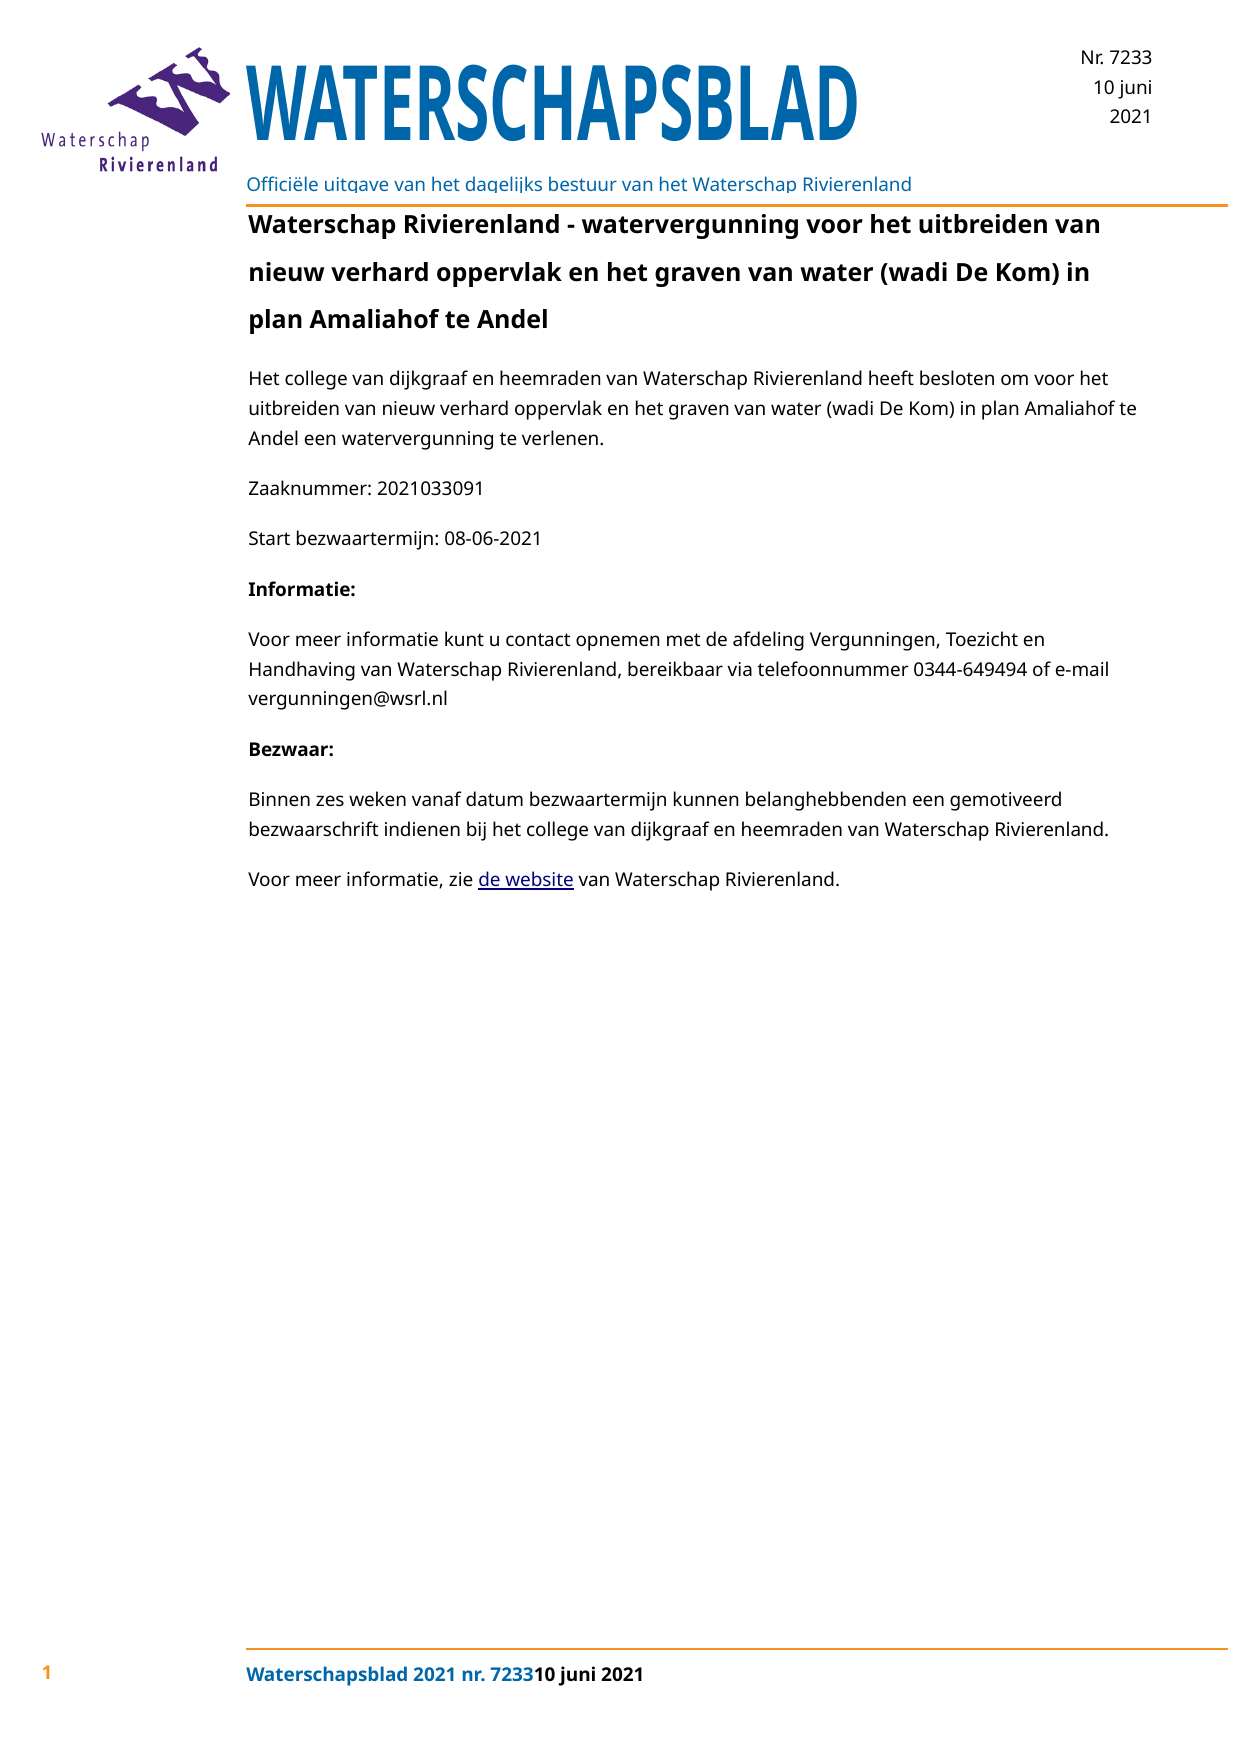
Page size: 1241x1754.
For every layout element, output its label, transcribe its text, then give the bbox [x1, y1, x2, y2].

text Informatie: [248, 576, 1152, 602]
text Het college van dijkgraaf en heemraden van Waterschap Rivierenland heeft besloten om voor het uitbreiden van nieuw verhard oppervlak en het graven van water (wadi De Kom) in plan Amaliahof te Andel een watervergunning te verlenen. [248, 366, 1152, 450]
text Voor meer informatie kunt u contact opnemen met de afdeling Vergunningen, Toezicht en Handhaving van Waterschap Rivierenland, bereikbaar via telefoonnummer 0344-649494 of e-mail vergunningen@wsrl.nl [248, 626, 1152, 711]
text Bezwaar: [248, 736, 1152, 762]
text Binnen zes weken vanaf datum bezwaartermijn kunnen belanghebbenden een gemotiveerd bezwaarschrift indienen bij het college van dijkgraaf en heemraden van Waterschap Rivierenland. [248, 786, 1152, 842]
text Zaaknummer: 2021033091 [248, 475, 1152, 501]
text Start bezwaartermijn: 08-06-2021 [248, 526, 1152, 551]
text Waterschap Rivierenland - watervergunning voor het uitbreiden van nieuw verhard oppervlak en het graven van water (wadi De Kom) in plan Amaliahof te Andel [248, 207, 1152, 336]
text Voor meer informatie, zie de website van Waterschap Rivierenland. [248, 866, 1152, 892]
picture [41, 47, 231, 172]
